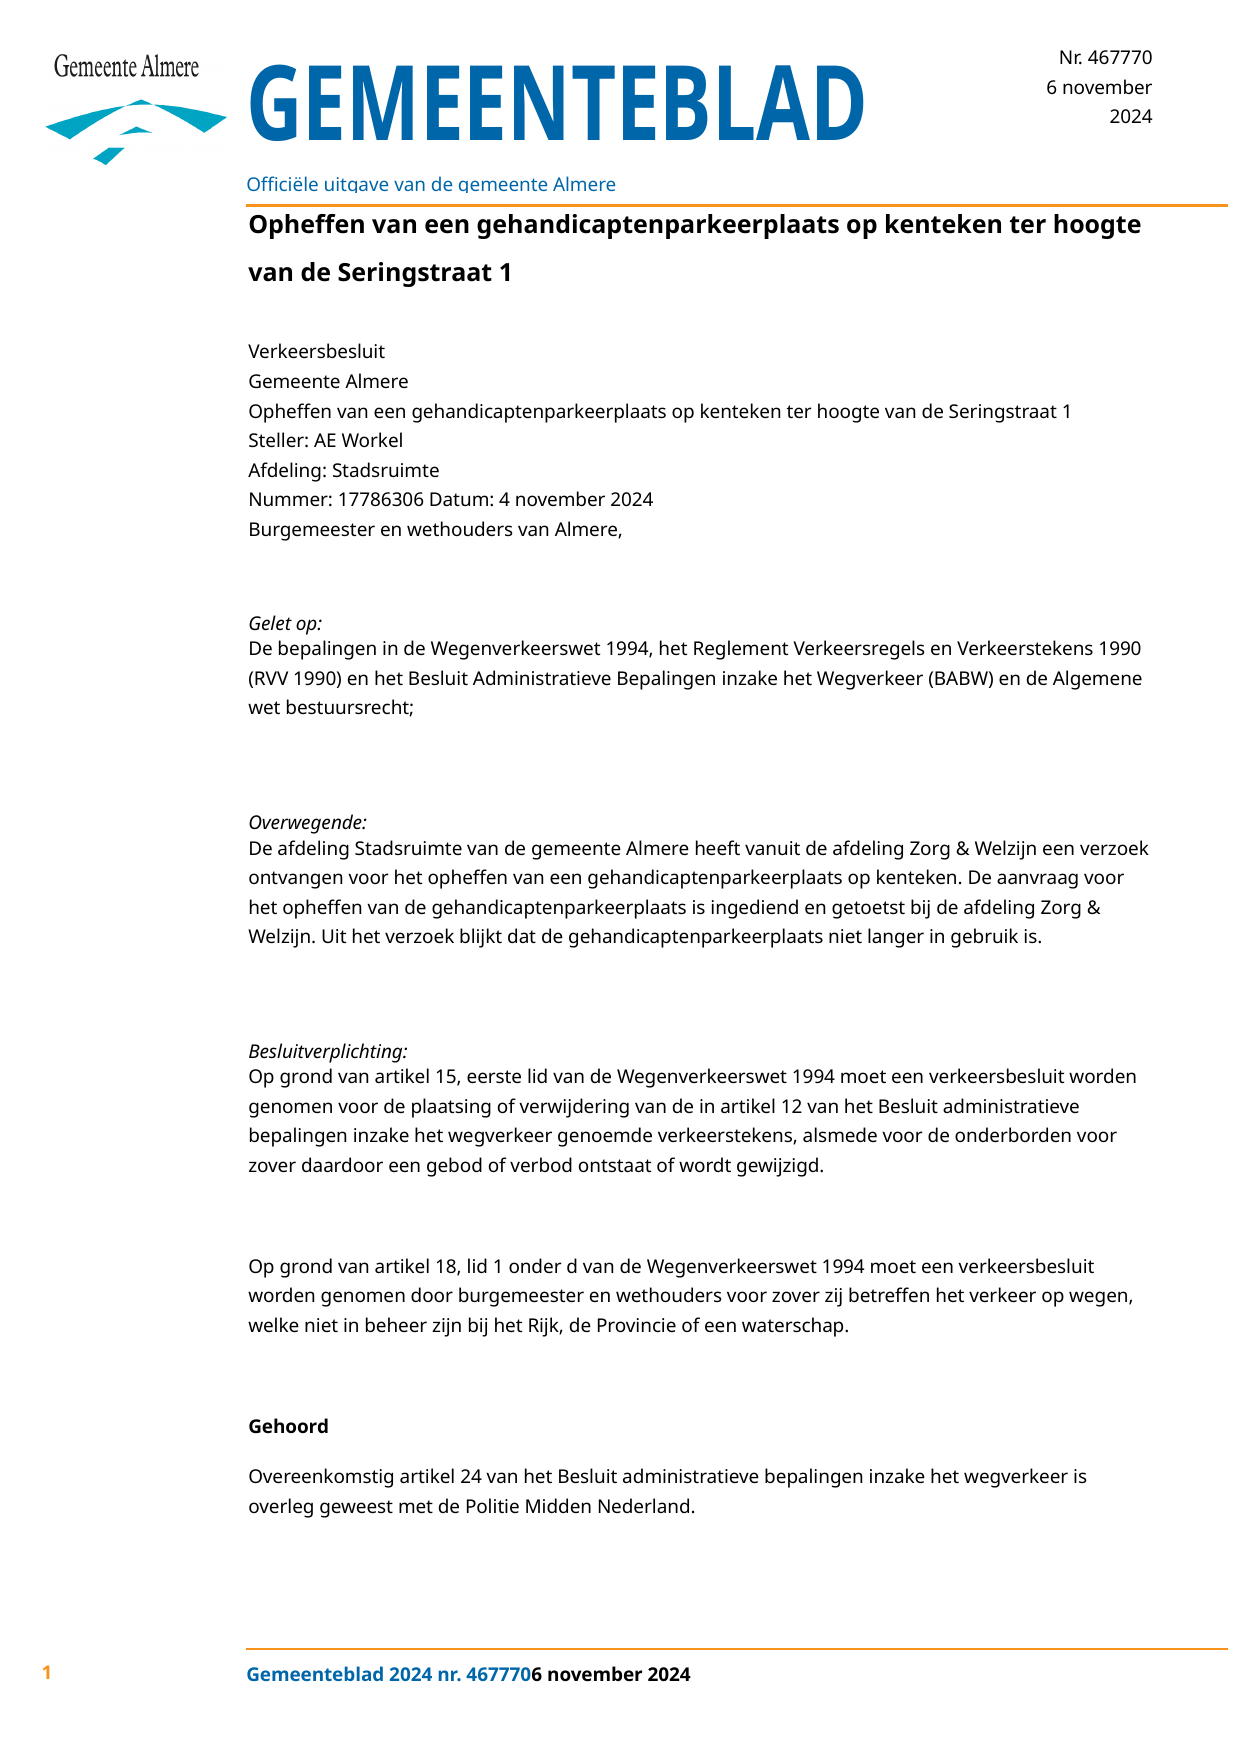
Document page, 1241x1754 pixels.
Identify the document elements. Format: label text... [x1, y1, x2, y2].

text Op grond van artikel 15, eerste lid van de Wegenverkeerswet 1994 moet een verkeersbesluit worden genomen voor de plaatsing of verwijdering van de in artikel 12 van het Besluit administratieve bepalingen inzake het wegverkeer genoemde verkeerstekens, alsmede voor de onderborden voor zover daardoor een gebod of verbod ontstaat of wordt gewijzigd. [248, 1063, 1152, 1178]
text Verkeersbesluit [248, 339, 1152, 364]
text Opheffen van een gehandicaptenparkeerplaats op kenteken ter hoogte van de Seringstraat 1 [248, 207, 1152, 288]
text Steller: AE Workel [248, 427, 1152, 453]
text De bepalingen in de Wegenverkeerswet 1994, het Reglement Verkeersregels en Verkeerstekens 1990 (RVV 1990) en het Besluit Administratieve Bepalingen inzake het Wegverkeer (BABW) en de Algemene wet bestuursrecht; [248, 635, 1152, 720]
text De afdeling Stadsruimte van de gemeente Almere heeft vanuit de afdeling Zorg & Welzijn een verzoek ontvangen voor het opheffen van een gehandicaptenparkeerplaats op kenteken. De aanvraag voor het opheffen van de gehandicaptenparkeerplaats is ingediend en getoetst bij de afdeling Zorg & Welzijn. Uit het verzoek blijkt dat de gehandicaptenparkeerplaats niet langer in gebruik is. [248, 835, 1152, 949]
text Overwegende: [248, 809, 1152, 835]
text Besluitverplichting: [248, 1038, 1152, 1063]
text Nummer: 17786306 Datum: 4 november 2024 [248, 487, 1152, 512]
text Opheffen van een gehandicaptenparkeerplaats op kenteken ter hoogte van de Seringstraat 1 [248, 398, 1152, 423]
text Afdeling: Stadsruimte [248, 457, 1152, 483]
text Overeenkomstig artikel 24 van het Besluit administratieve bepalingen inzake het wegverkeer is overleg geweest met de Politie Midden Nederland. [248, 1463, 1152, 1519]
text Op grond van artikel 18, lid 1 onder d van de Wegenverkeerswet 1994 moet een verkeersbesluit worden genomen door burgemeester en wethouders voor zover zij betreffen het verkeer op wegen, welke niet in beheer zijn bij het Rijk, de Provincie of een waterschap. [248, 1253, 1152, 1338]
text Gelet op: [248, 610, 1152, 635]
text Gehoord [248, 1413, 1152, 1439]
text Gemeente Almere [248, 368, 1152, 394]
text Burgemeester en wethouders van Almere, [248, 516, 1152, 542]
picture [41, 47, 231, 172]
